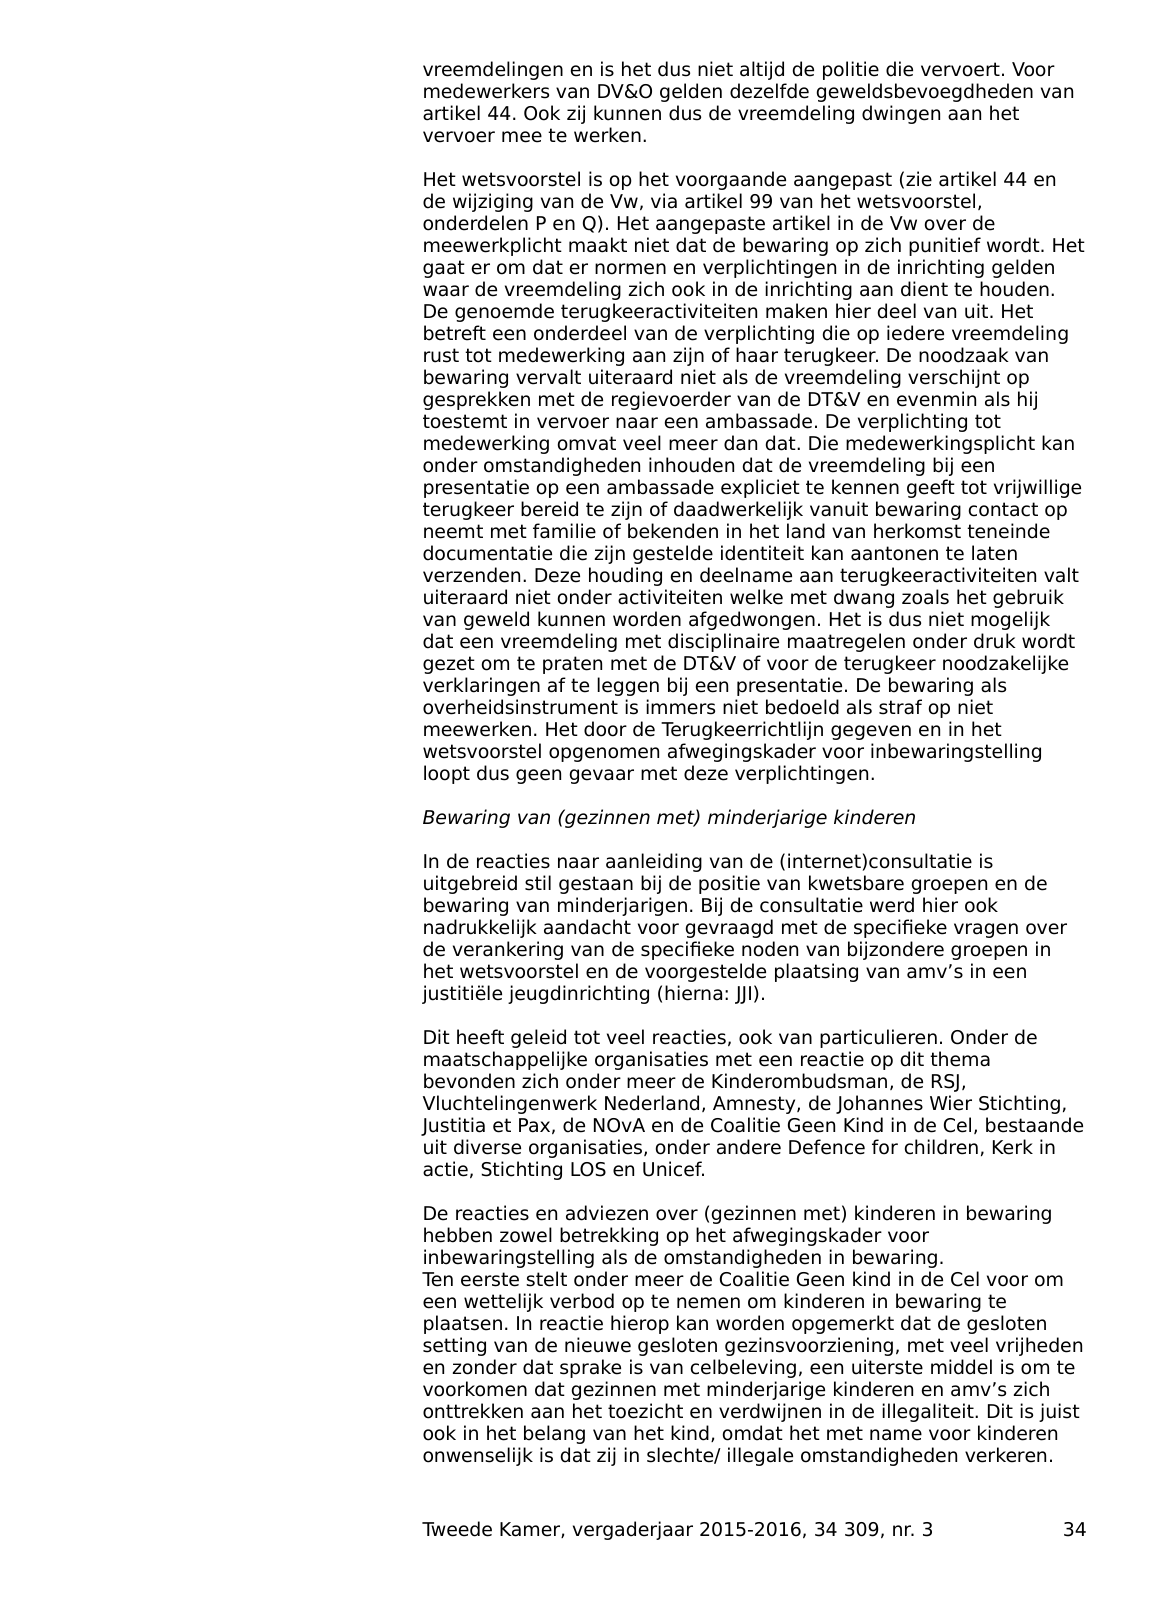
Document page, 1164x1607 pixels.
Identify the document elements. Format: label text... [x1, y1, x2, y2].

text De reacties en adviezen over (gezinnen met) kinderen in bewaring hebben zowel betrekking op het afwegingskader voor inbewaringstelling als de omstandigheden in bewaring. [422, 1203, 1087, 1269]
text In de reacties naar aanleiding van de (internet)consultatie is uitgebreid stil gestaan bij de positie van kwetsbare groepen en de bewaring van minderjarigen. Bij de consultatie werd hier ook nadrukkelijk aandacht voor gevraagd met de specifieke vragen over de verankering van de specifieke noden van bijzondere groepen in het wetsvoorstel en de voorgestelde plaatsing van amv’s in een justitiële jeugdinrichting (hierna: JJI). [422, 851, 1087, 1005]
subtitle Bewaring van (gezinnen met) minderjarige kinderen [422, 807, 1087, 829]
text vreemdelingen en is het dus niet altijd de politie die vervoert. Voor medewerkers van DV&O gelden dezelfde geweldsbevoegdheden van artikel 44. Ook zij kunnen dus de vreemdeling dwingen aan het vervoer mee te werken. [422, 59, 1087, 147]
text Ten eerste stelt onder meer de Coalitie Geen kind in de Cel voor om een wettelijk verbod op te nemen om kinderen in bewaring te plaatsen. In reactie hierop kan worden opgemerkt dat de gesloten setting van de nieuwe gesloten gezinsvoorziening, met veel vrijheden en zonder dat sprake is van celbeleving, een uiterste middel is om te voorkomen dat gezinnen met minderjarige kinderen en amv’s zich onttrekken aan het toezicht en verdwijnen in de illegaliteit. Dit is juist ook in het belang van het kind, omdat het met name voor kinderen onwenselijk is dat zij in slechte/ illegale omstandigheden verkeren. [422, 1269, 1087, 1467]
text Het wetsvoorstel is op het voorgaande aangepast (zie artikel 44 en de wijziging van de Vw, via artikel 99 van het wetsvoorstel, onderdelen P en Q). Het aangepaste artikel in de Vw over de meewerkplicht maakt niet dat de bewaring op zich punitief wordt. Het gaat er om dat er normen en verplichtingen in de inrichting gelden waar de vreemdeling zich ook in de inrichting aan dient te houden. De genoemde terugkeeractiviteiten maken hier deel van uit. Het betreft een onderdeel van de verplichting die op iedere vreemdeling rust tot medewerking aan zijn of haar terugkeer. De noodzaak van bewaring vervalt uiteraard niet als de vreemdeling verschijnt op gesprekken met de regievoerder van de DT&V en evenmin als hij toestemt in vervoer naar een ambassade. De verplichting tot medewerking omvat veel meer dan dat. Die medewerkingsplicht kan onder omstandigheden inhouden dat de vreemdeling bij een presentatie op een ambassade expliciet te kennen geeft tot vrijwillige terugkeer bereid te zijn of daadwerkelijk vanuit bewaring contact op neemt met familie of bekenden in het land van herkomst teneinde documentatie die zijn gestelde identiteit kan aantonen te laten verzenden. Deze houding en deelname aan terugkeeractiviteiten valt uiteraard niet onder activiteiten welke met dwang zoals het gebruik van geweld kunnen worden afgedwongen. Het is dus niet mogelijk dat een vreemdeling met disciplinaire maatregelen onder druk wordt gezet om te praten met de DT&V of voor de terugkeer noodzakelijke verklaringen af te leggen bij een presentatie. De bewaring als overheidsinstrument is immers niet bedoeld als straf op niet meewerken. Het door de Terugkeerrichtlijn gegeven en in het wetsvoorstel opgenomen afwegingskader voor inbewaringstelling loopt dus geen gevaar met deze verplichtingen. [422, 169, 1087, 784]
text Dit heeft geleid tot veel reacties, ook van particulieren. Onder de maatschappelijke organisaties met een reactie op dit thema bevonden zich onder meer de Kinderombudsman, de RSJ, Vluchtelingenwerk Nederland, Amnesty, de Johannes Wier Stichting, Justitia et Pax, de NOvA en de Coalitie Geen Kind in de Cel, bestaande uit diverse organisaties, onder andere Defence for children, Kerk in actie, Stichting LOS en Unicef. [422, 1027, 1087, 1181]
